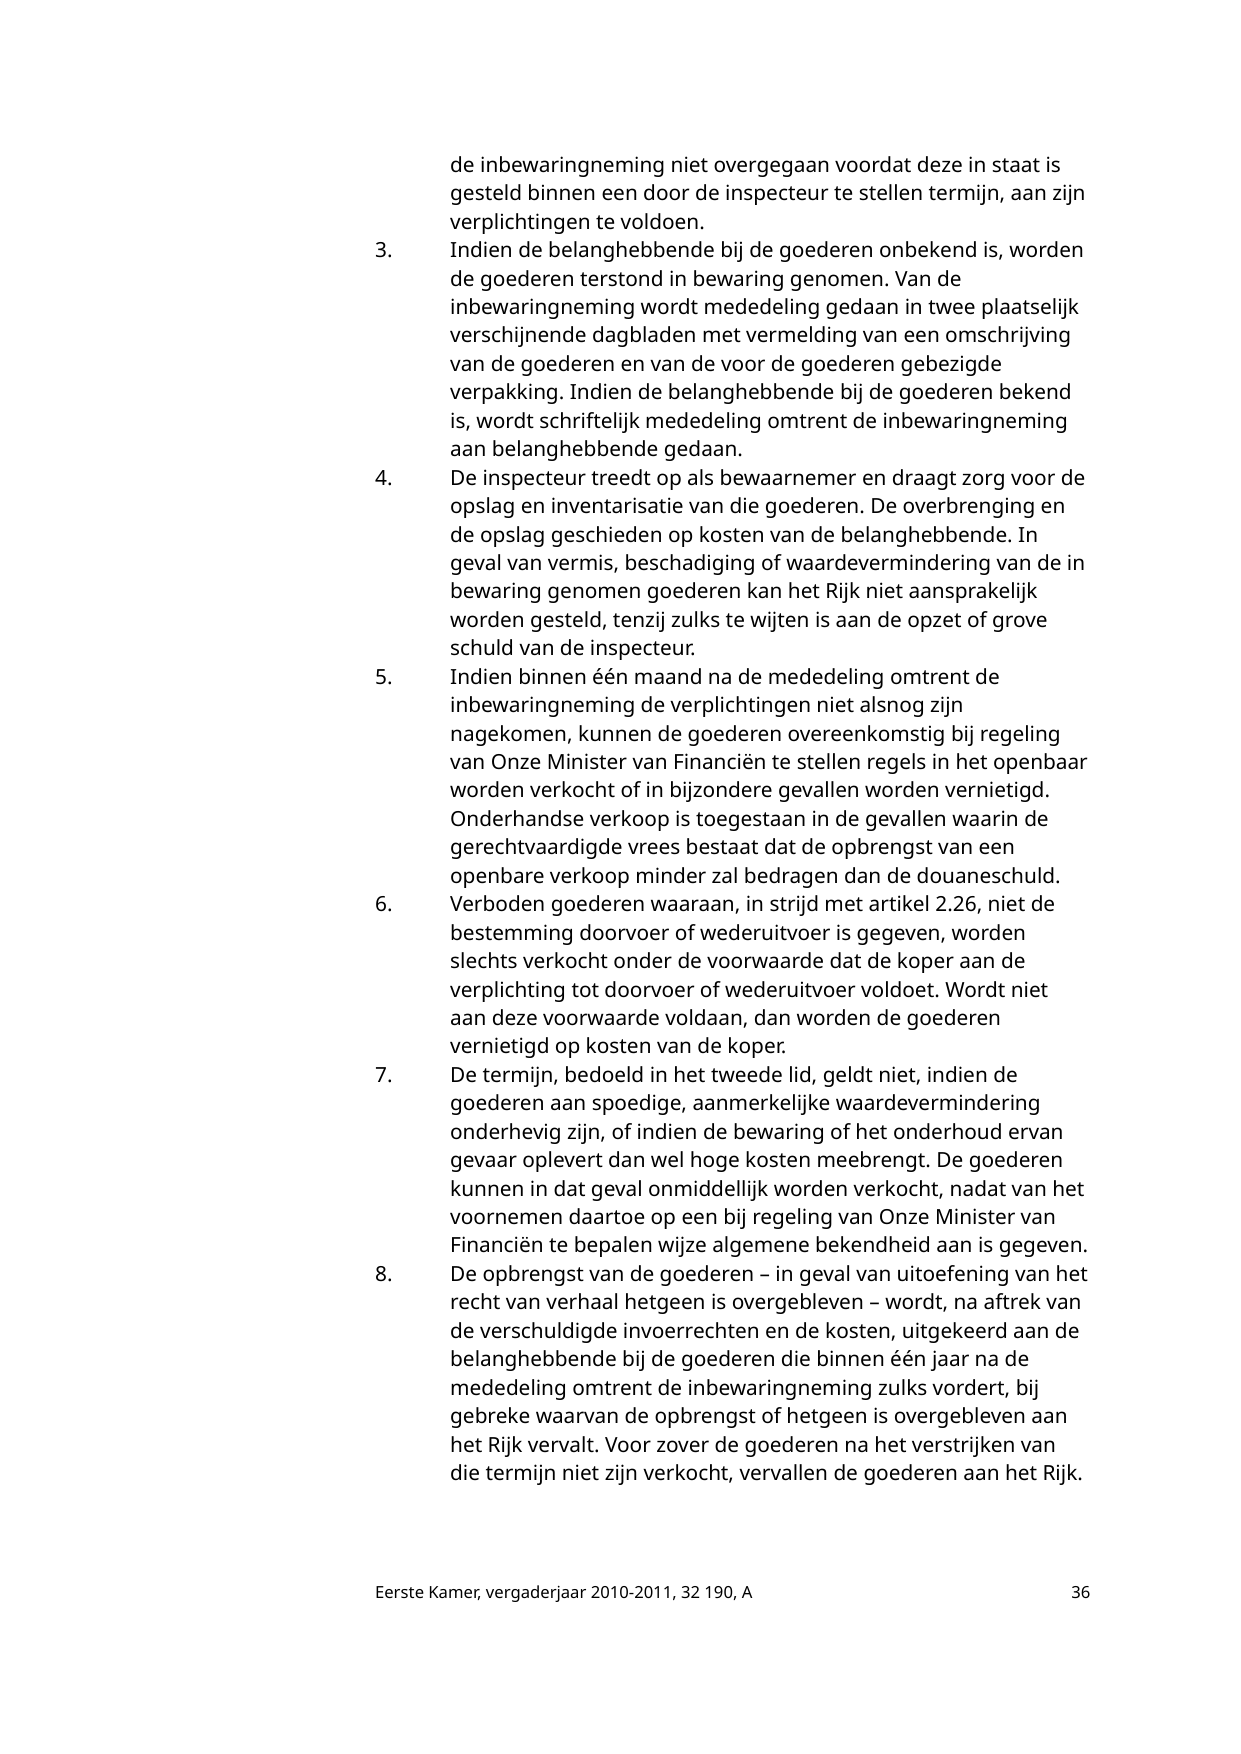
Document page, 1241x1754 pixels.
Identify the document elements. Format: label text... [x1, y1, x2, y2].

list De inspecteur treedt op als bewaarnemer en draagt zorg voor de opslag en inventarisatie van die goederen. De overbrenging en de opslag geschieden op kosten van de belanghebbende. In geval van vermis, beschadiging of waardevermindering van de in bewaring genomen goederen kan het Rijk niet aansprakelijk worden gesteld, tenzij zulks te wijten is aan de opzet of grove schuld van de inspecteur. [375, 463, 1090, 662]
list De termijn, bedoeld in het tweede lid, geldt niet, indien de goederen aan spoedige, aanmerkelijke waardevermindering onderhevig zijn, of indien de bewaring of het onderhoud ervan gevaar oplevert dan wel hoge kosten meebrengt. De goederen kunnen in dat geval onmiddellijk worden verkocht, nadat van het voornemen daartoe op een bij regeling van Onze Minister van Financiën te bepalen wijze algemene bekendheid aan is gegeven. [375, 1060, 1090, 1259]
list De opbrengst van de goederen – in geval van uitoefening van het recht van verhaal hetgeen is overgebleven – wordt, na aftrek van de verschuldigde invoerrechten en de kosten, uitgekeerd aan de belanghebbende bij de goederen die binnen één jaar na de mededeling omtrent de inbewaringneming zulks vordert, bij gebreke waarvan de opbrengst of hetgeen is overgebleven aan het Rijk vervalt. Voor zover de goederen na het verstrijken van die termijn niet zijn verkocht, vervallen de goederen aan het Rijk. [375, 1259, 1090, 1487]
list Indien binnen één maand na de mededeling omtrent de inbewaringneming de verplichtingen niet alsnog zijn nagekomen, kunnen de goederen overeenkomstig bij regeling van Onze Minister van Financiën te stellen regels in het openbaar worden verkocht of in bijzondere gevallen worden vernietigd. Onderhandse verkoop is toegestaan in de gevallen waarin de gerechtvaardigde vrees bestaat dat de opbrengst van een openbare verkoop minder zal bedragen dan de douaneschuld. [375, 662, 1090, 889]
list de inbewaringneming niet overgegaan voordat deze in staat is gesteld binnen een door de inspecteur te stellen termijn, aan zijn verplichtingen te voldoen. [375, 150, 1090, 235]
list Indien de belanghebbende bij de goederen onbekend is, worden de goederen terstond in bewaring genomen. Van de inbewaringneming wordt mededeling gedaan in twee plaatselijk verschijnende dagbladen met vermelding van een omschrijving van de goederen en van de voor de goederen gebezigde verpakking. Indien de belanghebbende bij de goederen bekend is, wordt schriftelijk mededeling omtrent de inbewaringneming aan belanghebbende gedaan. [375, 235, 1090, 463]
list Verboden goederen waaraan, in strijd met artikel 2.26, niet de bestemming doorvoer of wederuitvoer is gegeven, worden slechts verkocht onder de voorwaarde dat de koper aan de verplichting tot doorvoer of wederuitvoer voldoet. Wordt niet aan deze voorwaarde voldaan, dan worden de goederen vernietigd op kosten van de koper. [375, 889, 1090, 1060]
